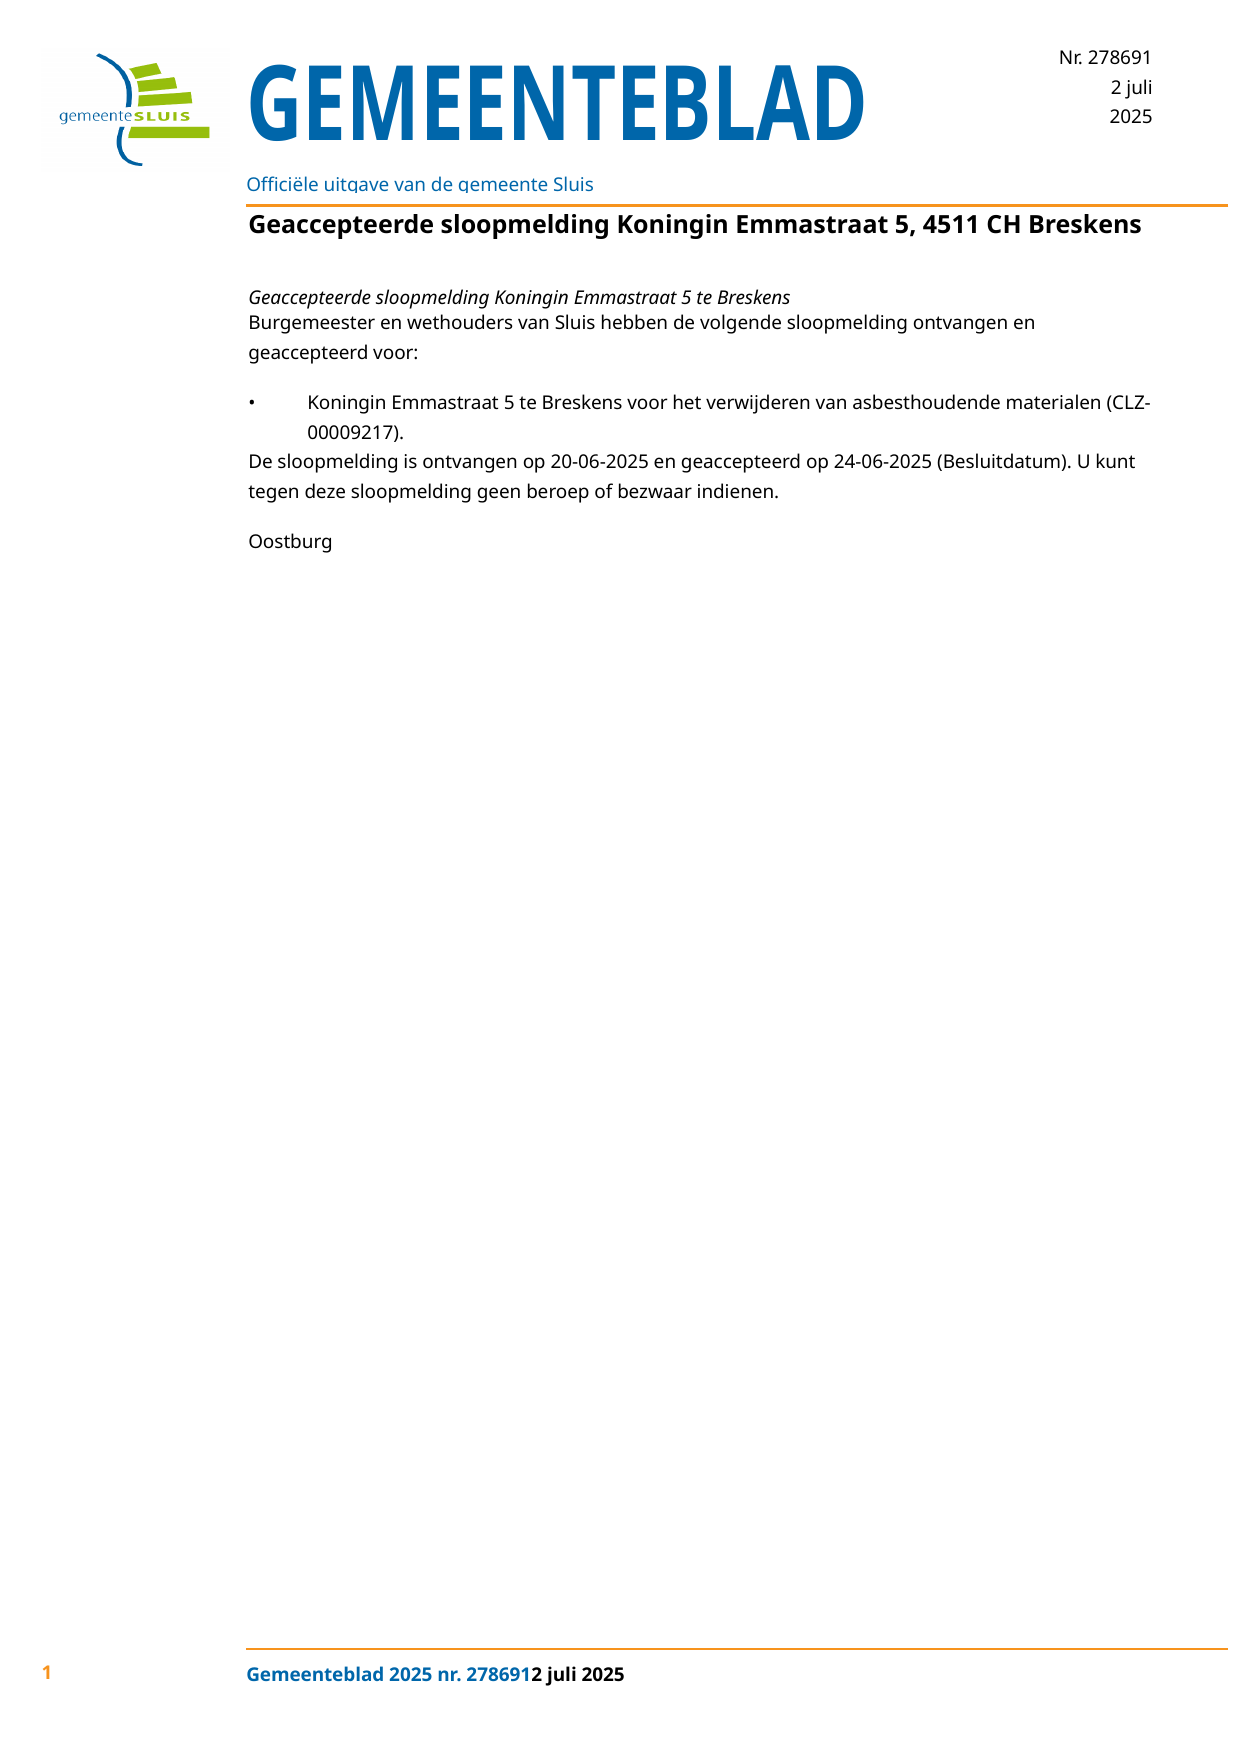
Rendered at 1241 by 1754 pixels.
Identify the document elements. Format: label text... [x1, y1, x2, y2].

picture [41, 47, 231, 172]
text Burgemeester en wethouders van Sluis hebben de volgende sloopmelding ontvangen en geaccepteerd voor: [248, 309, 1152, 365]
text Geaccepteerde sloopmelding Koningin Emmastraat 5 te Breskens [248, 284, 1152, 309]
list Koningin Emmastraat 5 te Breskens voor het verwijderen van asbesthoudende materialen (CLZ-00009217). [248, 389, 1152, 445]
text Geaccepteerde sloopmelding Koningin Emmastraat 5, 4511 CH Breskens [248, 207, 1152, 241]
text Oostburg [248, 529, 1152, 554]
text De sloopmelding is ontvangen op 20-06-2025 en geaccepteerd op 24-06-2025 (Besluitdatum). U kunt tegen deze sloopmelding geen beroep of bezwaar indienen. [248, 449, 1152, 504]
